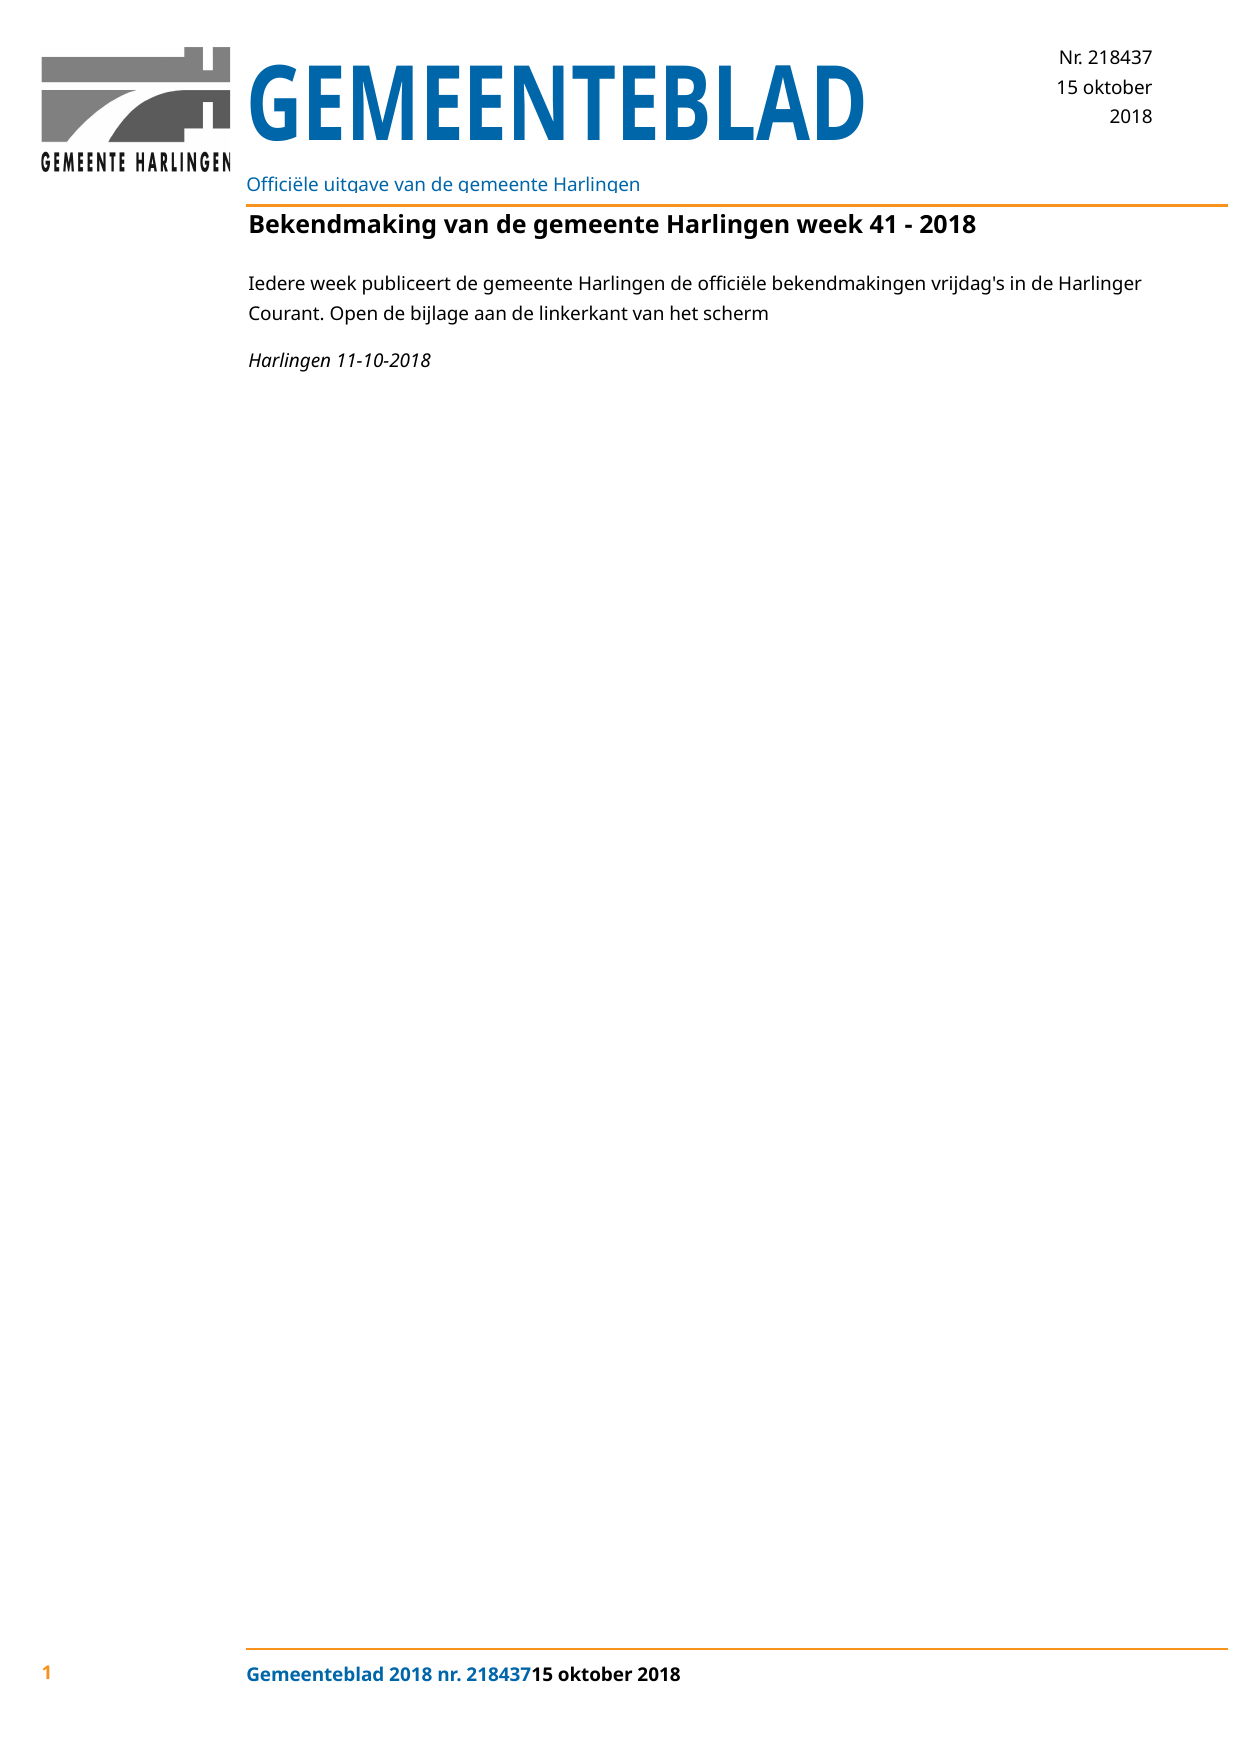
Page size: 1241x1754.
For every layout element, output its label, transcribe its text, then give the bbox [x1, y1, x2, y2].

text Bekendmaking van de gemeente Harlingen week 41 - 2018 [248, 207, 1152, 241]
text Iedere week publiceert de gemeente Harlingen de officiële bekendmakingen vrijdag's in de Harlinger Courant. Open de bijlage aan de linkerkant van het scherm [248, 270, 1152, 326]
picture [41, 47, 231, 172]
text Harlingen 11-10-2018 [248, 348, 1152, 373]
